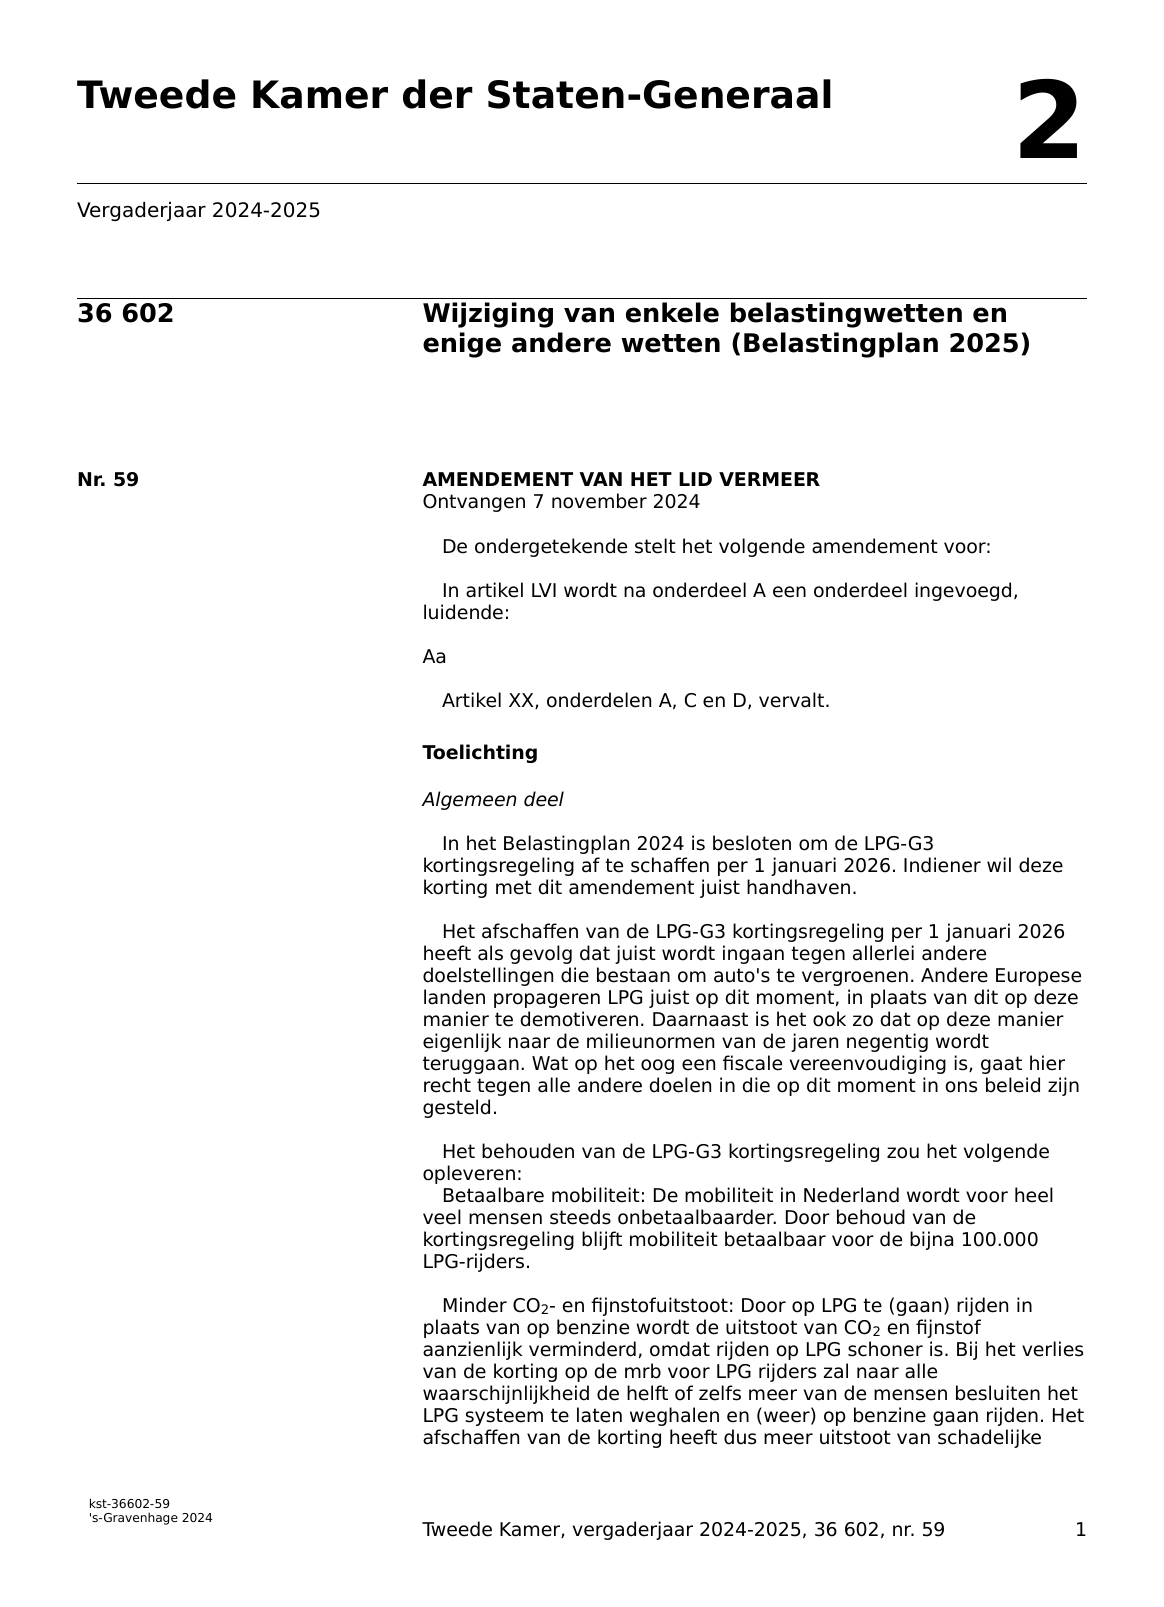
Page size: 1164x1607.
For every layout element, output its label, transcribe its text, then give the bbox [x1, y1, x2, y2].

subtitle Nr. 59 AMENDEMENT VAN HET LID VERMEER [77, 469, 1087, 491]
subtitle 36 602 Wijziging van enkele belastingwetten en enige andere wetten (Belastingplan 2025) [77, 299, 1087, 358]
text In artikel LVI wordt na onderdeel A een onderdeel ingevoegd, luidende: [422, 580, 1087, 624]
text In het Belastingplan 2024 is besloten om de LPG-G3 kortingsregeling af te schaffen per 1 januari 2026. Indiener wil deze korting met dit amendement juist handhaven. [422, 833, 1087, 899]
text kst-36602-59 [88, 1497, 323, 1511]
table_cell Vergaderjaar 2024-2025 [77, 184, 1087, 298]
text Minder CO2- en fijnstofuitstoot: Door op LPG te (gaan) rijden in plaats van op benzine wordt de uitstoot van CO2 en fijnstof aanzienlijk verminderd, omdat rijden op LPG schoner is. Bij het verlies van de korting op de mrb voor LPG rijders zal naar alle waarschijnlijkheid de helft of zelfs meer van de mensen besluiten het LPG systeem te laten weghalen en (weer) op benzine gaan rijden. Het afschaffen van de korting heeft dus meer uitstoot van schadelijke [422, 1295, 1087, 1449]
text Aa [422, 646, 1087, 668]
text Betaalbare mobiliteit: De mobiliteit in Nederland wordt voor heel veel mensen steeds onbetaalbaarder. Door behoud van de kortingsregeling blijft mobiliteit betaalbaar voor de bijna 100.000 LPG-rijders. [422, 1185, 1087, 1273]
text Het behouden van de LPG-G3 kortingsregeling zou het volgende opleveren: [422, 1141, 1087, 1185]
text Ontvangen 7 november 2024 [422, 491, 1087, 513]
table_header Tweede Kamer der Staten-Generaal [77, 59, 886, 183]
text Het afschaffen van de LPG-G3 kortingsregeling per 1 januari 2026 heeft als gevolg dat juist wordt ingaan tegen allerlei andere doelstellingen die bestaan om auto's te vergroenen. Andere Europese landen propageren LPG juist op dit moment, in plaats van dit op deze manier te demotiveren. Daarnaast is het ook zo dat op deze manier eigenlijk naar de milieunormen van de jaren negentig wordt teruggaan. Wat op het oog een fiscale vereenvoudiging is, gaat hier recht tegen alle andere doelen in die op dit moment in ons beleid zijn gesteld. [422, 921, 1087, 1119]
subtitle Algemeen deel [422, 789, 1087, 811]
text 's-Gravenhage 2024 [88, 1511, 323, 1525]
text Artikel XX, onderdelen A, C en D, vervalt. [422, 690, 1087, 712]
table_header 2 [886, 59, 1087, 183]
subtitle Toelichting [422, 742, 1087, 764]
text De ondergetekende stelt het volgende amendement voor: [422, 536, 1087, 557]
